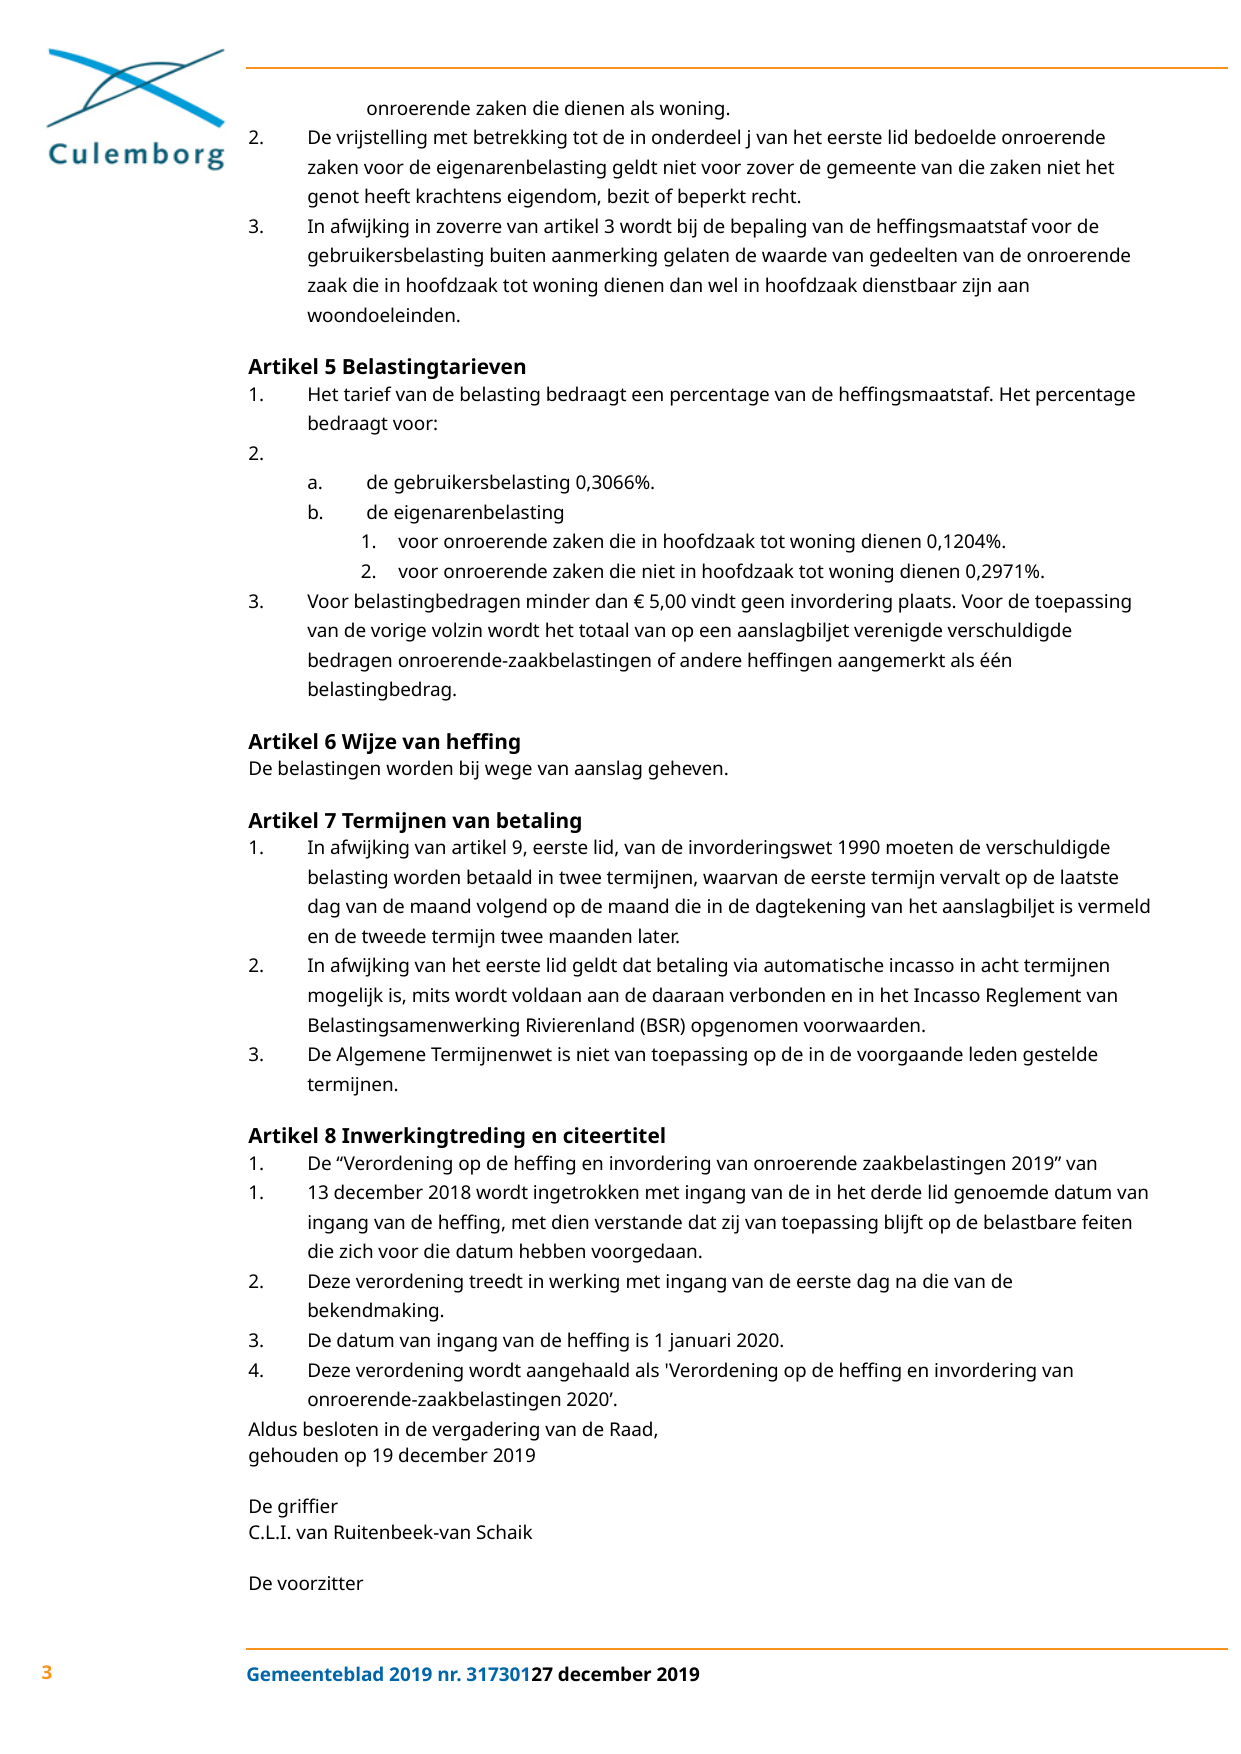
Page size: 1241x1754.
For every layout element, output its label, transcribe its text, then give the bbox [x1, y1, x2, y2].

list Deze verordening treedt in werking met ingang van de eerste dag na die van de bekendmaking. [248, 1268, 1152, 1323]
text De griffier [248, 1493, 1152, 1519]
list De Algemene Termijnenwet is niet van toepassing op de in de voorgaande leden gestelde termijnen. [248, 1041, 1152, 1097]
picture [41, 47, 231, 172]
text gehouden op 19 december 2019 [248, 1442, 1152, 1467]
list In afwijking van het eerste lid geldt dat betaling via automatische incasso in acht termijnen mogelijk is, mits wordt voldaan aan de daaraan verbonden en in het Incasso Reglement van Belastingsamenwerking Rivierenland (BSR) opgenomen voorwaarden. [248, 953, 1152, 1037]
list onroerende zaken die dienen als woning. [307, 95, 1152, 121]
text Artikel 8 Inwerkingtreding en citeertitel [248, 1121, 1152, 1150]
text Artikel 7 Termijnen van betaling [248, 806, 1152, 834]
list De “Verordening op de heffing en invordering van onroerende zaakbelastingen 2019” van [248, 1150, 1152, 1176]
list Het tarief van de belasting bedraagt een percentage van de heffingsmaatstaf. Het percentage bedraagt voor: [248, 381, 1152, 436]
text De voorzitter [248, 1570, 1152, 1596]
list De datum van ingang van de heffing is 1 januari 2020. [248, 1327, 1152, 1353]
text Artikel 6 Wijze van heffing [248, 727, 1152, 755]
list Voor belastingbedragen minder dan € 5,00 vindt geen invordering plaats. Voor de toepassing van de vorige volzin wordt het totaal van op een aanslagbiljet verenigde verschuldigde bedragen onroerende-zaakbelastingen of andere heffingen aangemerkt als één belastingbedrag. [248, 588, 1152, 702]
text Aldus besloten in de vergadering van de Raad, [248, 1416, 1152, 1442]
text C.L.I. van Ruitenbeek-van Schaik [248, 1519, 1152, 1545]
list de eigenarenbelasting [307, 499, 1152, 525]
text Artikel 5 Belastingtarieven [248, 352, 1152, 381]
list de gebruikersbelasting 0,3066%. [307, 469, 1152, 495]
text De belastingen worden bij wege van aanslag geheven. [248, 755, 1152, 781]
list 13 december 2018 wordt ingetrokken met ingang van de in het derde lid genoemde datum van ingang van de heffing, met dien verstande dat zij van toepassing blijft op de belastbare feiten die zich voor die datum hebben voorgedaan. [248, 1179, 1152, 1264]
list In afwijking van artikel 9, eerste lid, van de invorderingswet 1990 moeten de verschuldigde belasting worden betaald in twee termijnen, waarvan de eerste termijn vervalt op de laatste dag van de maand volgend op de maand die in de dagtekening van het aanslagbiljet is vermeld en de tweede termijn twee maanden later. [248, 834, 1152, 949]
list voor onroerende zaken die in hoofdzaak tot woning dienen 0,1204%. [361, 529, 1152, 554]
list In afwijking in zoverre van artikel 3 wordt bij de bepaling van de heffingsmaatstaf voor de gebruikersbelasting buiten aanmerking gelaten de waarde van gedeelten van de onroerende zaak die in hoofdzaak tot woning dienen dan wel in hoofdzaak dienstbaar zijn aan woondoeleinden. [248, 213, 1152, 328]
list voor onroerende zaken die niet in hoofdzaak tot woning dienen 0,2971%. [361, 558, 1152, 584]
list De vrijstelling met betrekking tot de in onderdeel j van het eerste lid bedoelde onroerende zaken voor de eigenarenbelasting geldt niet voor zover de gemeente van die zaken niet het genot heeft krachtens eigendom, bezit of beperkt recht. [248, 124, 1152, 209]
list Deze verordening wordt aangehaald als 'Verordening op de heffing en invordering van onroerende-zaakbelastingen 2020’. [248, 1357, 1152, 1412]
